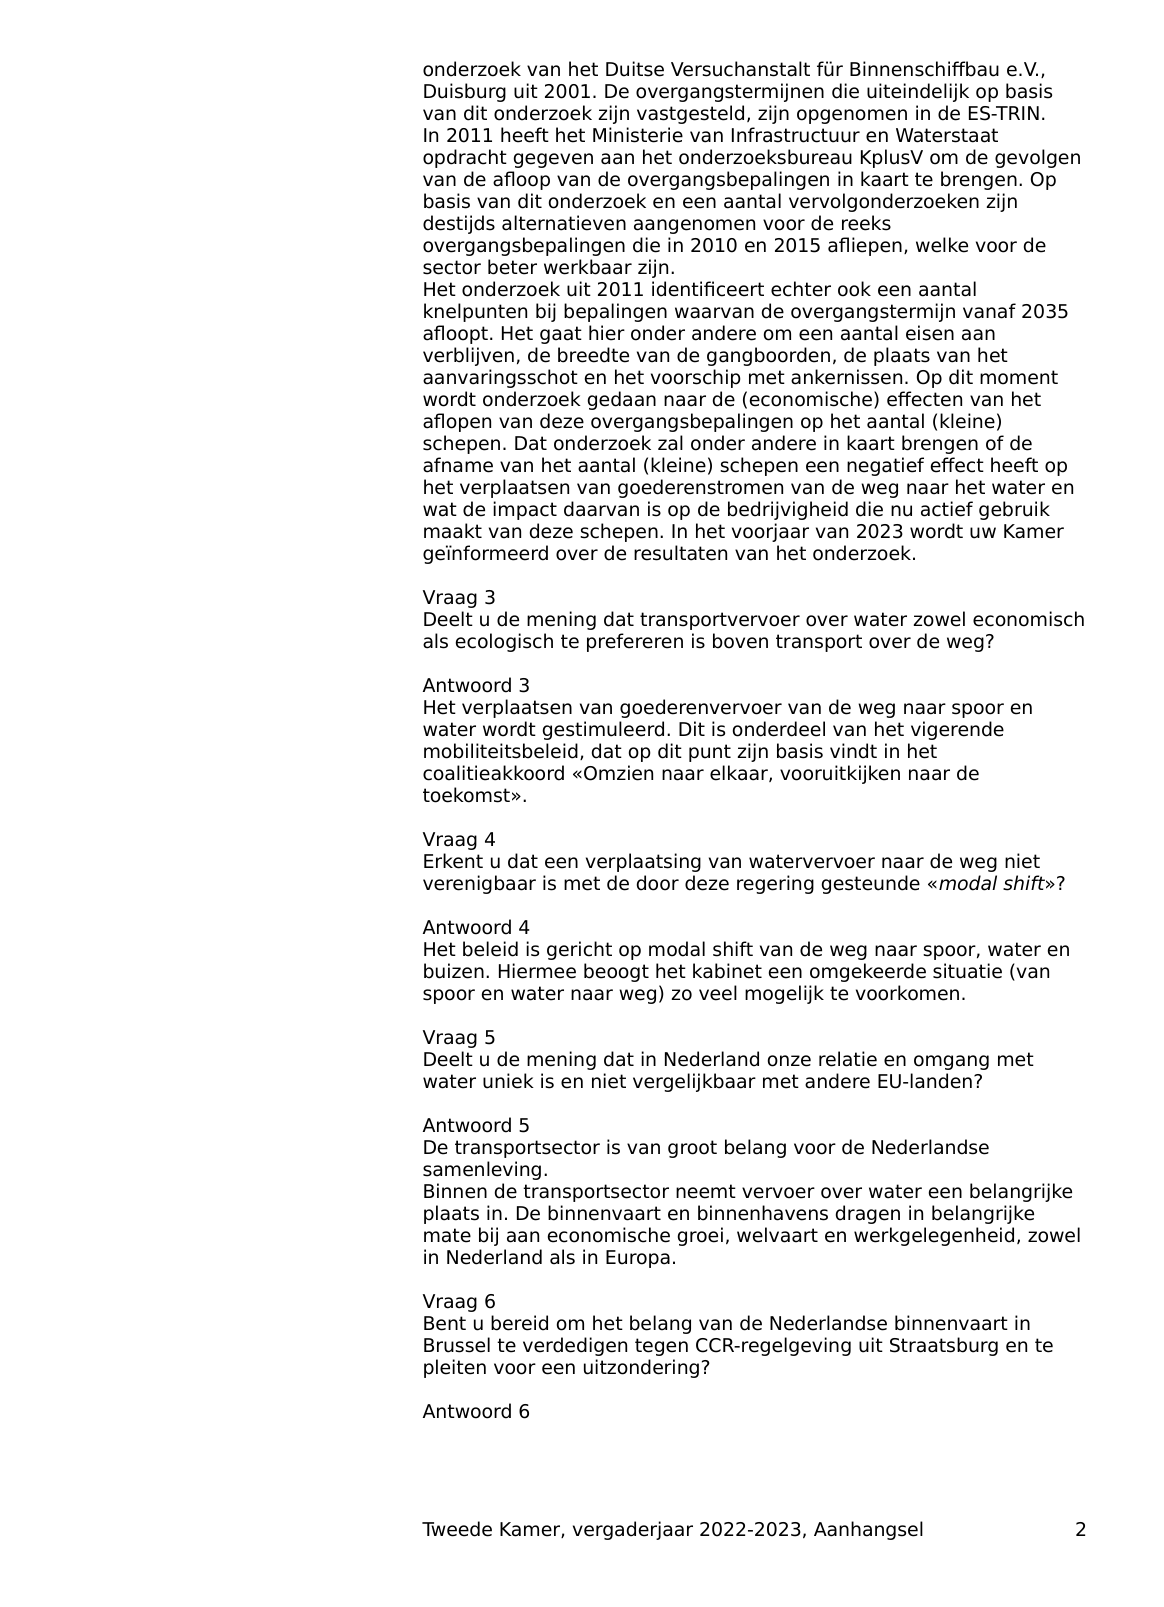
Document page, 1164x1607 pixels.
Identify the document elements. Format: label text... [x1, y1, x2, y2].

text Antwoord 5 [422, 1115, 1087, 1137]
text Het beleid is gericht op modal shift van de weg naar spoor, water en buizen. Hiermee beoogt het kabinet een omgekeerde situatie (van spoor en water naar weg) zo veel mogelijk te voorkomen. [422, 939, 1087, 1005]
text Antwoord 3 [422, 675, 1087, 697]
text Het verplaatsen van goederenvervoer van de weg naar spoor en water wordt gestimuleerd. Dit is onderdeel van het vigerende mobiliteitsbeleid, dat op dit punt zijn basis vindt in het coalitieakkoord «Omzien naar elkaar, vooruitkijken naar de toekomst». [422, 697, 1087, 807]
text Vraag 6 [422, 1291, 1087, 1313]
text onderzoek van het Duitse Versuchanstalt für Binnenschiffbau e.V., Duisburg uit 2001. De overgangstermijnen die uiteindelijk op basis van dit onderzoek zijn vastgesteld, zijn opgenomen in de ES-TRIN. [422, 59, 1087, 125]
text Binnen de transportsector neemt vervoer over water een belangrijke plaats in. De binnenvaart en binnenhavens dragen in belangrijke mate bij aan economische groei, welvaart en werkgelegenheid, zowel in Nederland als in Europa. [422, 1181, 1087, 1269]
text Deelt u de mening dat transportvervoer over water zowel economisch als ecologisch te prefereren is boven transport over de weg? [422, 609, 1087, 653]
text Bent u bereid om het belang van de Nederlandse binnenvaart in Brussel te verdedigen tegen CCR-regelgeving uit Straatsburg en te pleiten voor een uitzondering? [422, 1313, 1087, 1379]
text Antwoord 4 [422, 917, 1087, 939]
text Het onderzoek uit 2011 identificeert echter ook een aantal knelpunten bij bepalingen waarvan de overgangstermijn vanaf 2035 afloopt. Het gaat hier onder andere om een aantal eisen aan verblijven, de breedte van de gangboorden, de plaats van het aanvaringsschot en het voorschip met ankernissen. Op dit moment wordt onderzoek gedaan naar de (economische) effecten van het aflopen van deze overgangsbepalingen op het aantal (kleine) schepen. Dat onderzoek zal onder andere in kaart brengen of de afname van het aantal (kleine) schepen een negatief effect heeft op het verplaatsen van goederenstromen van de weg naar het water en wat de impact daarvan is op de bedrijvigheid die nu actief gebruik maakt van deze schepen. In het voorjaar van 2023 wordt uw Kamer geïnformeerd over de resultaten van het onderzoek. [422, 279, 1087, 564]
text Vraag 3 [422, 587, 1087, 609]
text Antwoord 6 [422, 1401, 1087, 1423]
text De transportsector is van groot belang voor de Nederlandse samenleving. [422, 1137, 1087, 1181]
text Deelt u de mening dat in Nederland onze relatie en omgang met water uniek is en niet vergelijkbaar met andere EU-landen? [422, 1049, 1087, 1093]
text Erkent u dat een verplaatsing van watervervoer naar de weg niet verenigbaar is met de door deze regering gesteunde «modal shift»? [422, 851, 1087, 895]
text In 2011 heeft het Ministerie van Infrastructuur en Waterstaat opdracht gegeven aan het onderzoeksbureau KplusV om de gevolgen van de afloop van de overgangsbepalingen in kaart te brengen. Op basis van dit onderzoek en een aantal vervolgonderzoeken zijn destijds alternatieven aangenomen voor de reeks overgangsbepalingen die in 2010 en 2015 afliepen, welke voor de sector beter werkbaar zijn. [422, 125, 1087, 279]
text Vraag 5 [422, 1027, 1087, 1049]
text Vraag 4 [422, 829, 1087, 851]
